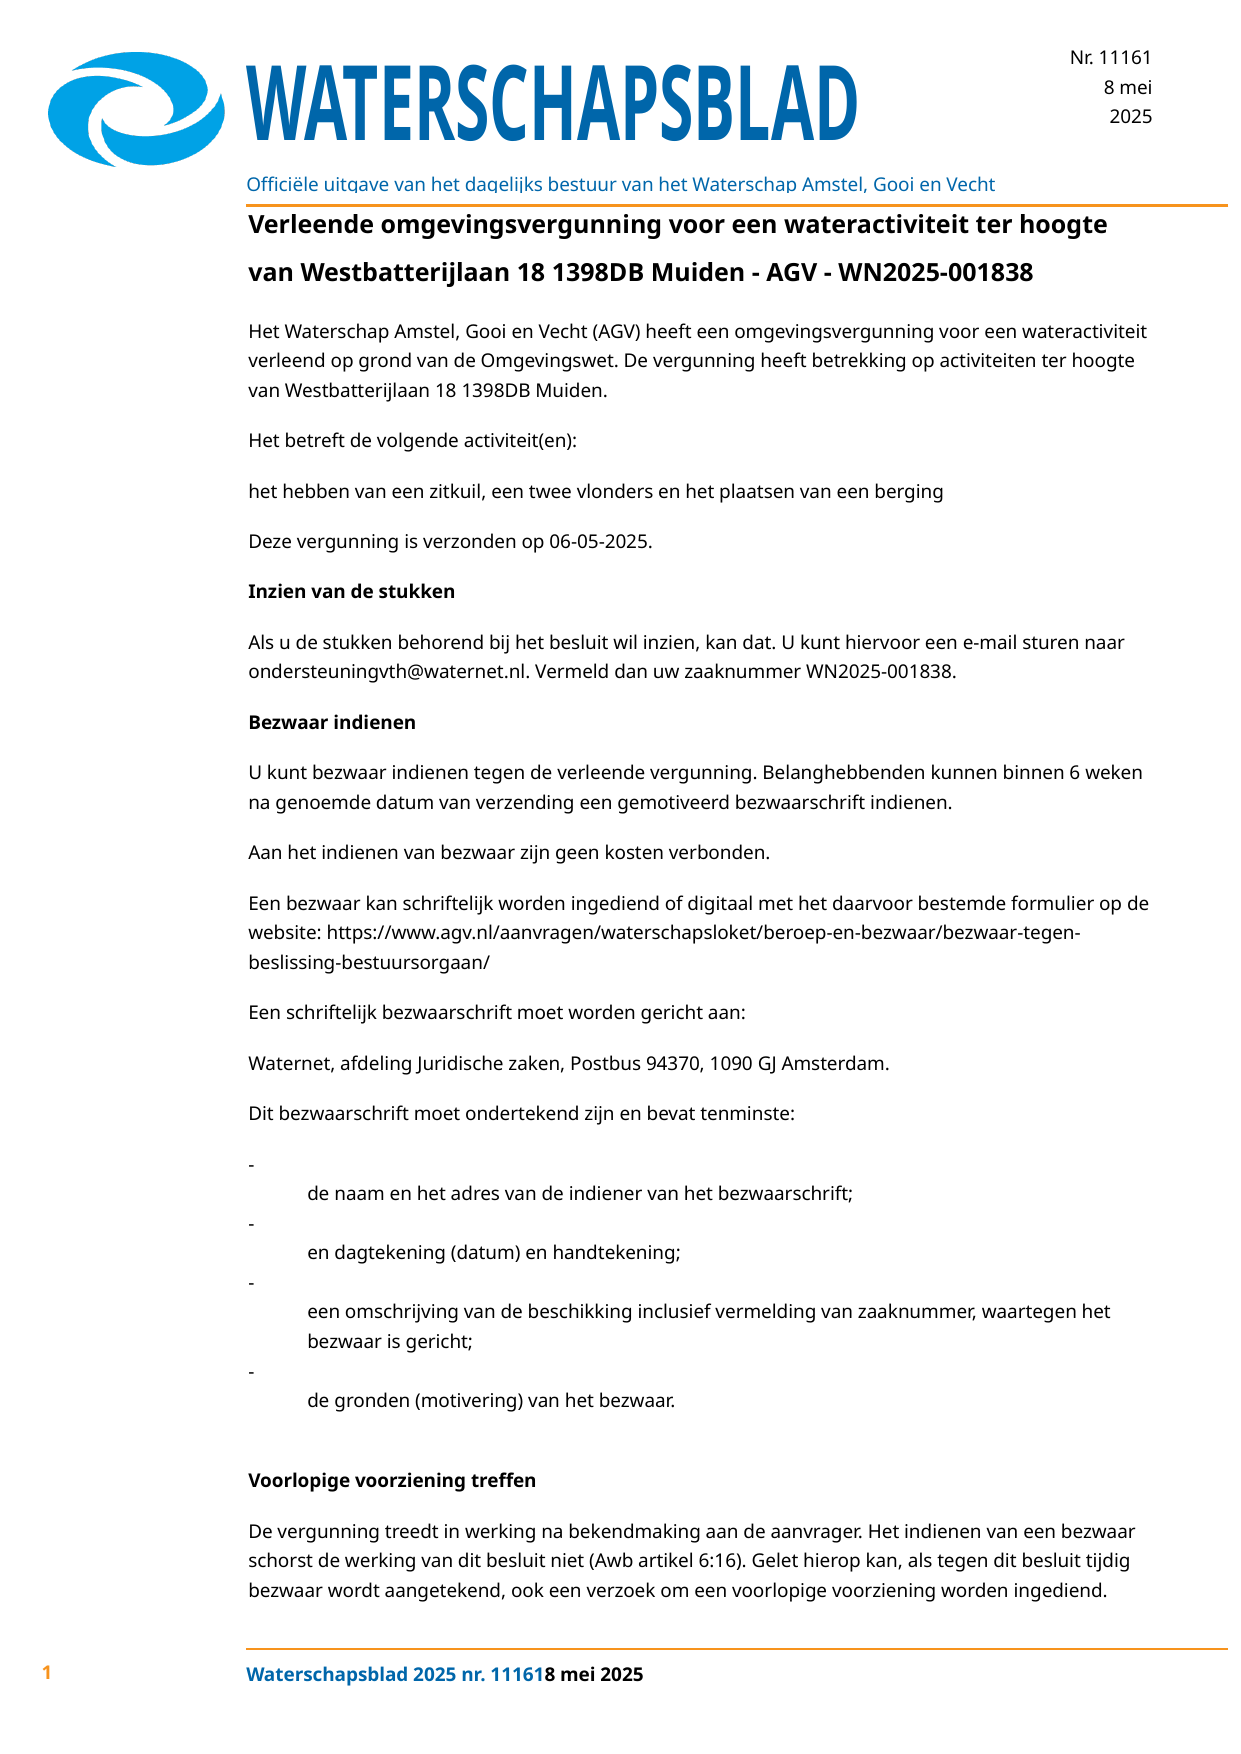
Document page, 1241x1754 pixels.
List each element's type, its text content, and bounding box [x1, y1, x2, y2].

text Verleende omgevingsvergunning voor een wateractiviteit ter hoogte van Westbatterijlaan 18 1398DB Muiden - AGV - WN2025-001838 [248, 207, 1152, 288]
text Als u de stukken behorend bij het besluit wil inzien, kan dat. U kunt hiervoor een e-mail sturen naar ondersteuningvth@waternet.nl. Vermeld dan uw zaaknummer WN2025-001838. [248, 629, 1152, 684]
text U kunt bezwaar indienen tegen de verleende vergunning. Belanghebbenden kunnen binnen 6 weken na genoemde datum van verzending een gemotiveerd bezwaarschrift indienen. [248, 759, 1152, 815]
text Voorlopige voorziening treffen [248, 1467, 1152, 1493]
text Een bezwaar kan schriftelijk worden ingediend of digitaal met het daarvoor bestemde formulier op de website: https://www.agv.nl/aanvragen/waterschapsloket/beroep-en-bezwaar/bezwaar-tegen-beslissing-bestuursorgaan/ [248, 890, 1152, 975]
text Aan het indienen van bezwaar zijn geen kosten verbonden. [248, 839, 1152, 865]
list en dagtekening (datum) en handtekening; [248, 1239, 1152, 1265]
picture [41, 47, 231, 172]
list een omschrijving van de beschikking inclusief vermelding van zaaknummer, waartegen het bezwaar is gericht; [248, 1299, 1152, 1354]
text Een schriftelijk bezwaarschrift moet worden gericht aan: [248, 999, 1152, 1025]
list de gronden (motivering) van het bezwaar. [248, 1387, 1152, 1413]
text Het Waterschap Amstel, Gooi en Vecht (AGV) heeft een omgevingsvergunning voor een wateractiviteit verleend op grond van de Omgevingswet. De vergunning heeft betrekking op activiteiten ter hoogte van Westbatterijlaan 18 1398DB Muiden. [248, 318, 1152, 403]
text Bezwaar indienen [248, 709, 1152, 735]
text De vergunning treedt in werking na bekendmaking aan de aanvrager. Het indienen van een bezwaar schorst de werking van dit besluit niet (Awb artikel 6:16). Gelet hierop kan, als tegen dit besluit tijdig bezwaar wordt aangetekend, ook een verzoek om een voorlopige voorziening worden ingediend. [248, 1518, 1152, 1603]
text Het betreft de volgende activiteit(en): [248, 427, 1152, 453]
text Inzien van de stukken [248, 579, 1152, 604]
text Deze vergunning is verzonden op 06-05-2025. [248, 528, 1152, 554]
list de naam en het adres van de indiener van het bezwaarschrift; [248, 1180, 1152, 1206]
text Waternet, afdeling Juridische zaken, Postbus 94370, 1090 GJ Amsterdam. [248, 1050, 1152, 1076]
text het hebben van een zitkuil, een twee vlonders en het plaatsen van een berging [248, 478, 1152, 504]
text Dit bezwaarschrift moet ondertekend zijn en bevat tenminste: [248, 1100, 1152, 1126]
